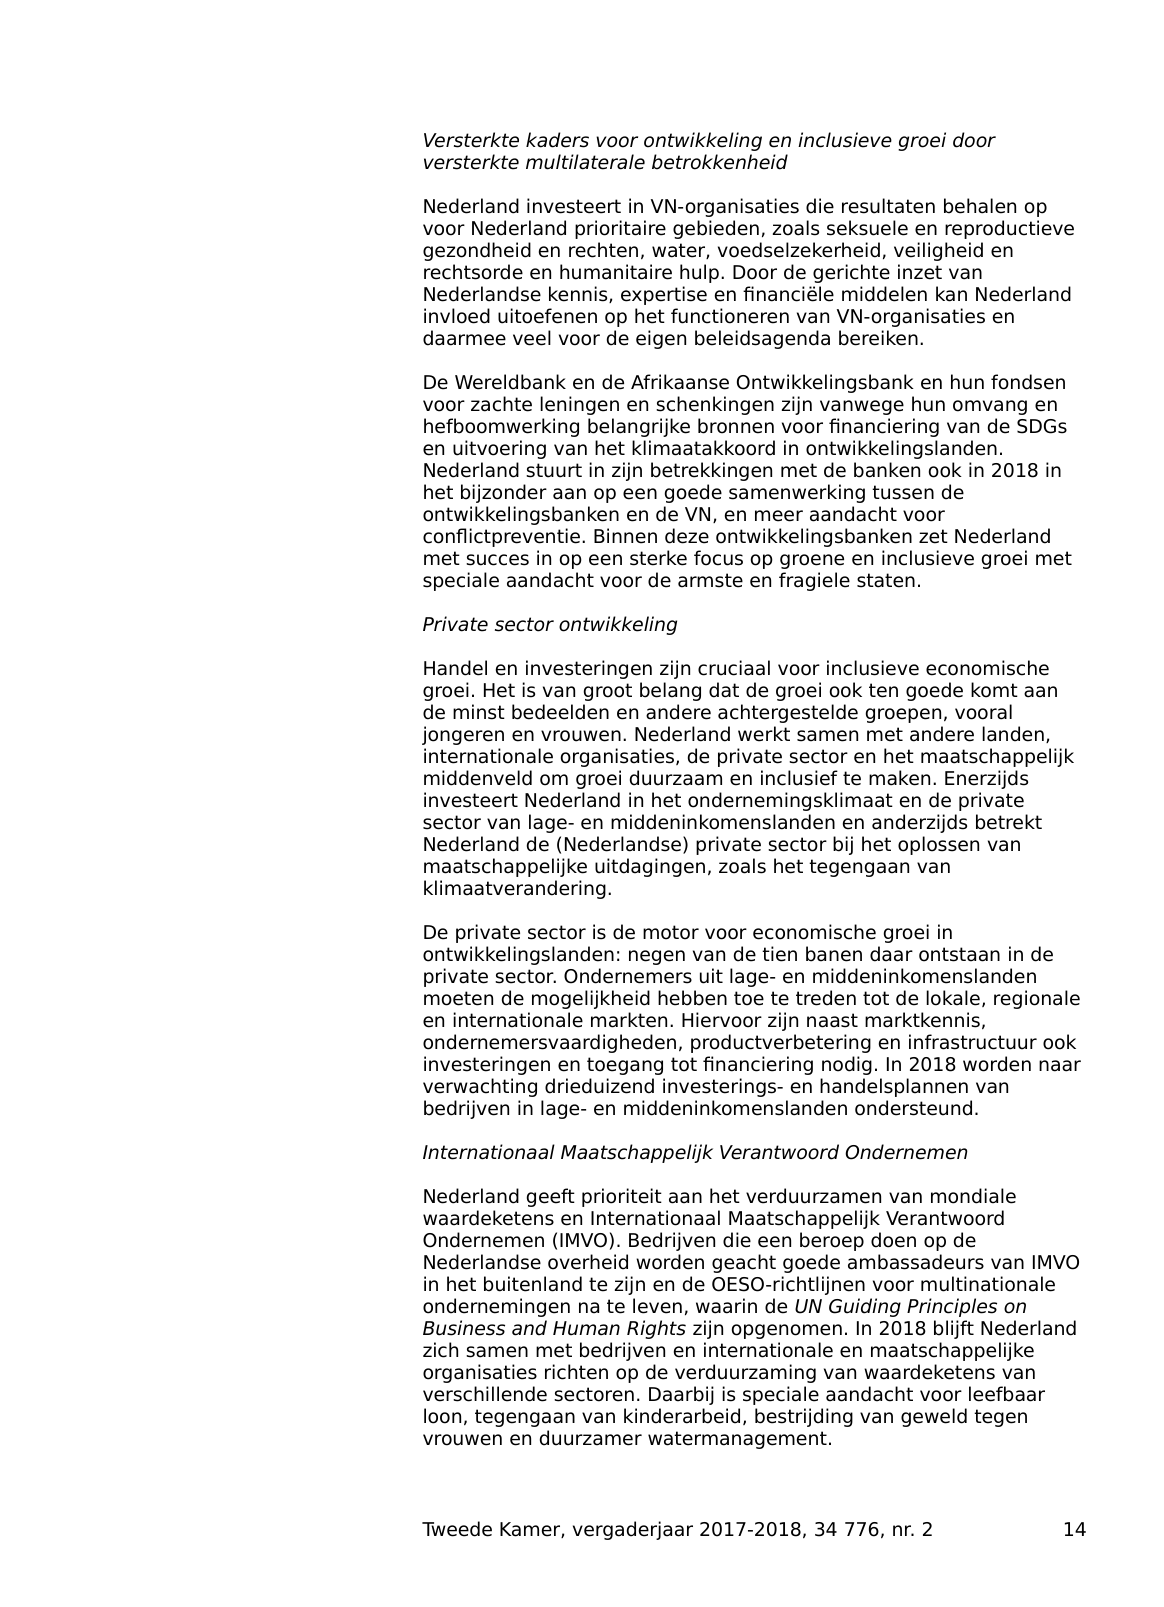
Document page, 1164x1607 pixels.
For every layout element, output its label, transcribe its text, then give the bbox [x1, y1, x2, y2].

subtitle Internationaal Maatschappelijk Verantwoord Ondernemen [422, 1142, 1087, 1164]
text Nederland investeert in VN-organisaties die resultaten behalen op voor Nederland prioritaire gebieden, zoals seksuele en reproductieve gezondheid en rechten, water, voedselzekerheid, veiligheid en rechtsorde en humanitaire hulp. Door de gerichte inzet van Nederlandse kennis, expertise en financiële middelen kan Nederland invloed uitoefenen op het functioneren van VN-organisaties en daarmee veel voor de eigen beleidsagenda bereiken. [422, 196, 1087, 350]
text De private sector is de motor voor economische groei in ontwikkelingslanden: negen van de tien banen daar ontstaan in de private sector. Ondernemers uit lage- en middeninkomenslanden moeten de mogelijkheid hebben toe te treden tot de lokale, regionale en internationale markten. Hiervoor zijn naast marktkennis, ondernemersvaardigheden, productverbetering en infrastructuur ook investeringen en toegang tot financiering nodig. In 2018 worden naar verwachting drieduizend investerings- en handelsplannen van bedrijven in lage- en middeninkomenslanden ondersteund. [422, 922, 1087, 1120]
text Handel en investeringen zijn cruciaal voor inclusieve economische groei. Het is van groot belang dat de groei ook ten goede komt aan de minst bedeelden en andere achtergestelde groepen, vooral jongeren en vrouwen. Nederland werkt samen met andere landen, internationale organisaties, de private sector en het maatschappelijk middenveld om groei duurzaam en inclusief te maken. Enerzijds investeert Nederland in het ondernemingsklimaat en de private sector van lage- en middeninkomenslanden en anderzijds betrekt Nederland de (Nederlandse) private sector bij het oplossen van maatschappelijke uitdagingen, zoals het tegengaan van klimaatverandering. [422, 658, 1087, 900]
subtitle Private sector ontwikkeling [422, 614, 1087, 636]
text Nederland geeft prioriteit aan het verduurzamen van mondiale waardeketens en Internationaal Maatschappelijk Verantwoord Ondernemen (IMVO). Bedrijven die een beroep doen op de Nederlandse overheid worden geacht goede ambassadeurs van IMVO in het buitenland te zijn en de OESO-richtlijnen voor multinationale ondernemingen na te leven, waarin de UN Guiding Principles on Business and Human Rights zijn opgenomen. In 2018 blijft Nederland zich samen met bedrijven en internationale en maatschappelijke organisaties richten op de verduurzaming van waardeketens van verschillende sectoren. Daarbij is speciale aandacht voor leefbaar loon, tegengaan van kinderarbeid, bestrijding van geweld tegen vrouwen en duurzamer watermanagement. [422, 1186, 1087, 1450]
text De Wereldbank en de Afrikaanse Ontwikkelingsbank en hun fondsen voor zachte leningen en schenkingen zijn vanwege hun omvang en hefboomwerking belangrijke bronnen voor financiering van de SDGs en uitvoering van het klimaatakkoord in ontwikkelingslanden. Nederland stuurt in zijn betrekkingen met de banken ook in 2018 in het bijzonder aan op een goede samenwerking tussen de ontwikkelingsbanken en de VN, en meer aandacht voor conflictpreventie. Binnen deze ontwikkelingsbanken zet Nederland met succes in op een sterke focus op groene en inclusieve groei met speciale aandacht voor de armste en fragiele staten. [422, 372, 1087, 592]
subtitle Versterkte kaders voor ontwikkeling en inclusieve groei door versterkte multilaterale betrokkenheid [422, 130, 1087, 174]
